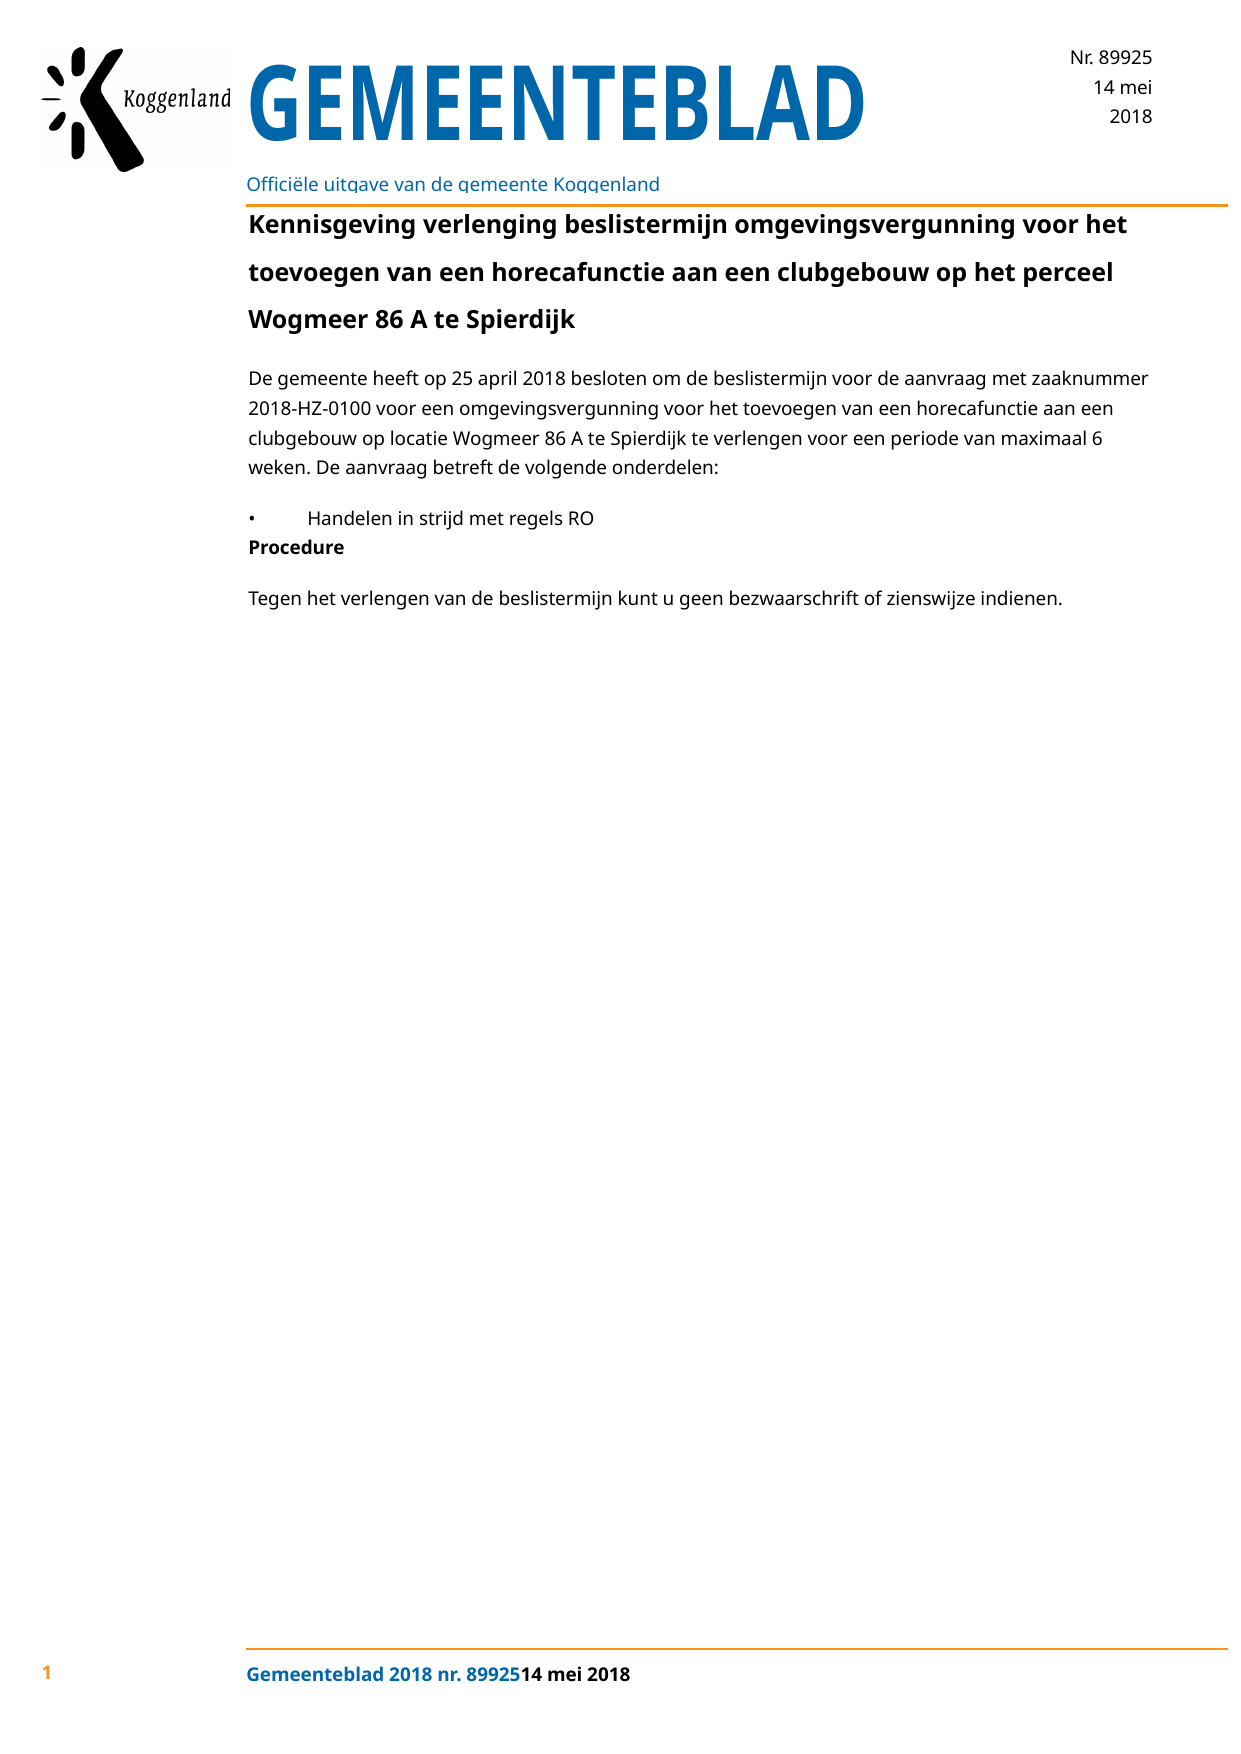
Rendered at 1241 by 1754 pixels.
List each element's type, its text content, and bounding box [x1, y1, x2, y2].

text De gemeente heeft op 25 april 2018 besloten om de beslistermijn voor de aanvraag met zaaknummer 2018-HZ-0100 voor een omgevingsvergunning voor het toevoegen van een horecafunctie aan een clubgebouw op locatie Wogmeer 86 A te Spierdijk te verlengen voor een periode van maximaal 6 weken. De aanvraag betreft de volgende onderdelen: [248, 366, 1152, 480]
picture [41, 47, 231, 172]
list Handelen in strijd met regels RO [248, 505, 1152, 530]
text Tegen het verlengen van de beslistermijn kunt u geen bezwaarschrift of zienswijze indienen. [248, 585, 1152, 610]
text Procedure [248, 534, 1152, 560]
text Kennisgeving verlenging beslistermijn omgevingsvergunning voor het toevoegen van een horecafunctie aan een clubgebouw op het perceel Wogmeer 86 A te Spierdijk [248, 207, 1152, 336]
